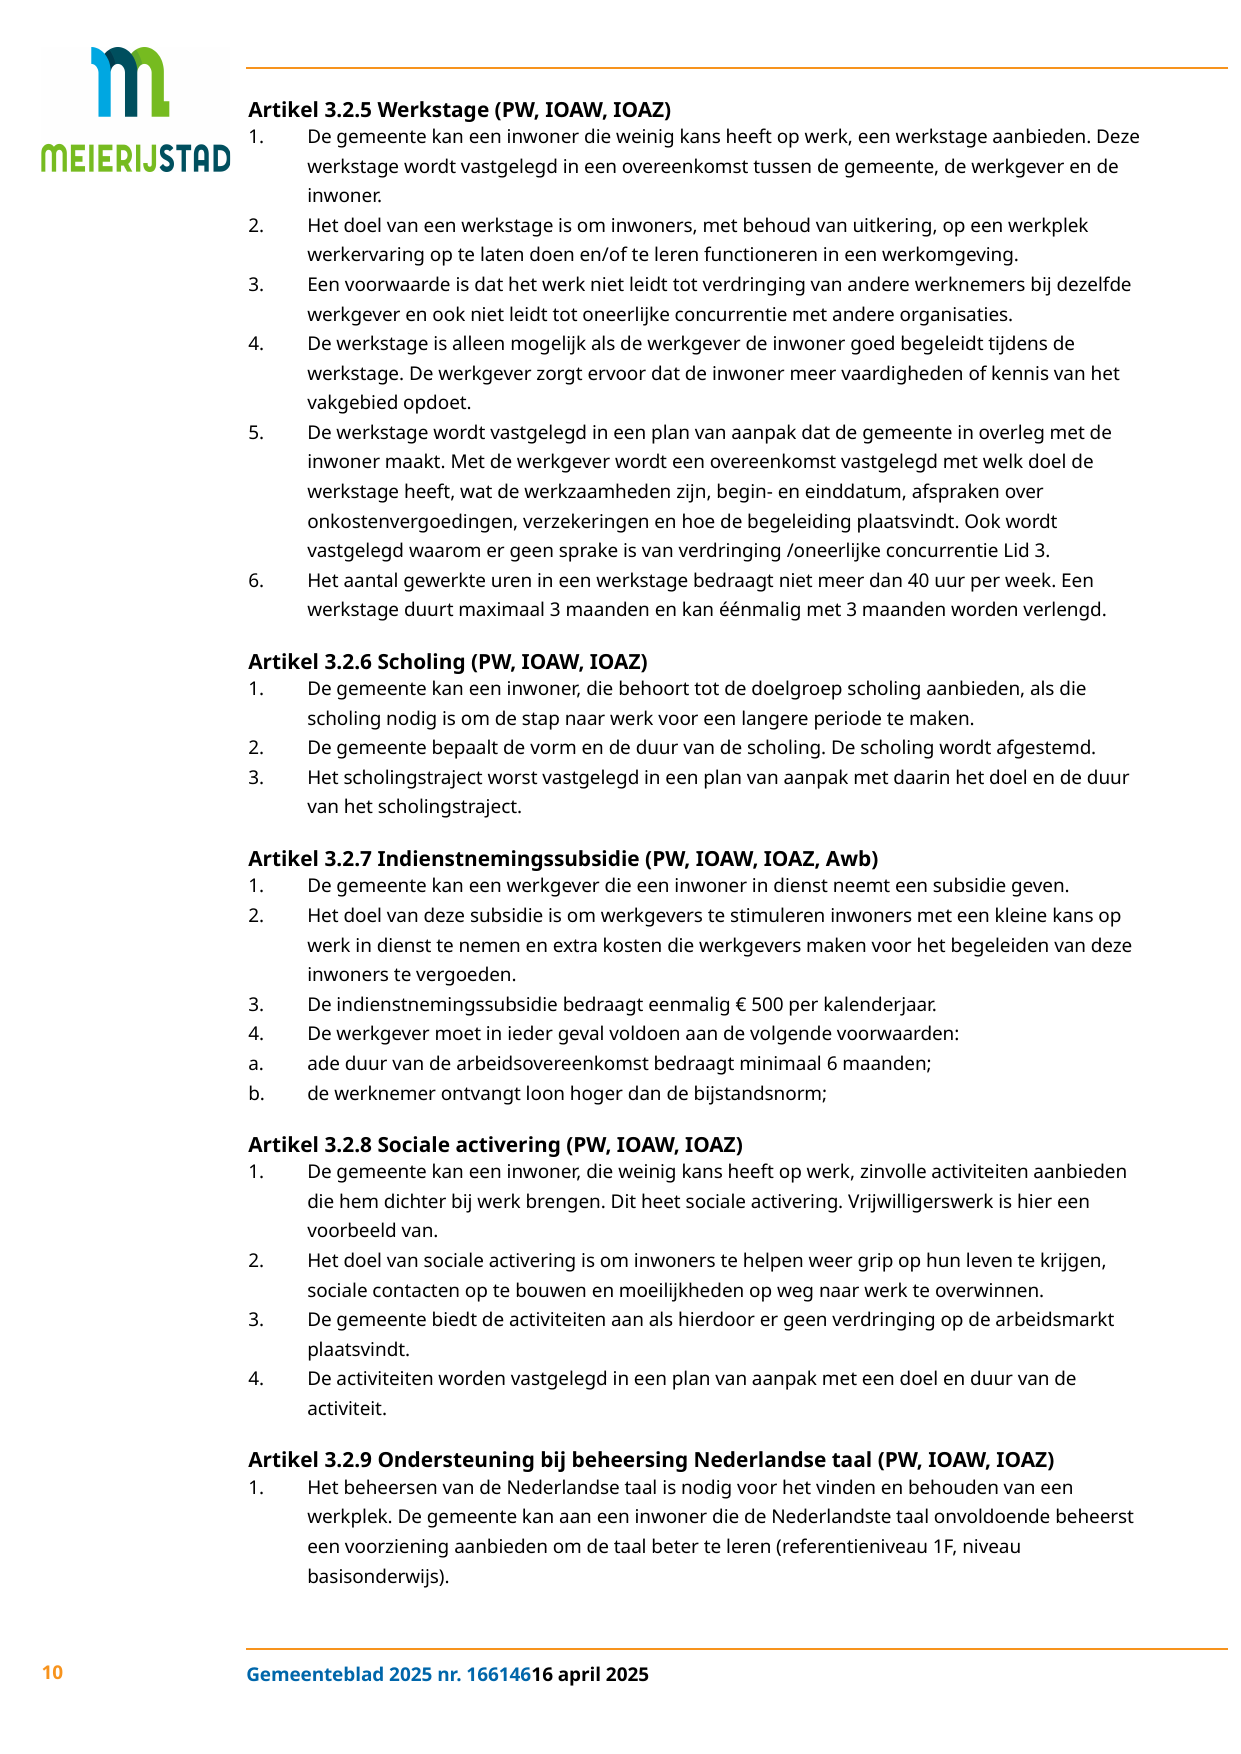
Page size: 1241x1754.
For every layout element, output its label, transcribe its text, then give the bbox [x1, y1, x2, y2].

list De werkstage is alleen mogelijk als de werkgever de inwoner goed begeleidt tijdens de werkstage. De werkgever zorgt ervoor dat de inwoner meer vaardigheden of kennis van het vakgebied opdoet. [248, 330, 1152, 415]
list De gemeente kan een werkgever die een inwoner in dienst neemt een subsidie geven. [248, 873, 1152, 898]
text Artikel 3.2.7 Indienstnemingssubsidie (PW, IOAW, IOAZ, Awb) [248, 844, 1152, 873]
list Het aantal gewerkte uren in een werkstage bedraagt niet meer dan 40 uur per week. Een werkstage duurt maximaal 3 maanden en kan éénmalig met 3 maanden worden verlengd. [248, 567, 1152, 622]
list De werkstage wordt vastgelegd in een plan van aanpak dat de gemeente in overleg met de inwoner maakt. Met de werkgever wordt een overeenkomst vastgelegd met welk doel de werkstage heeft, wat de werkzaamheden zijn, begin- en einddatum, afspraken over onkostenvergoedingen, verzekeringen en hoe de begeleiding plaatsvindt. Ook wordt vastgelegd waarom er geen sprake is van verdringing /oneerlijke concurrentie Lid 3. [248, 419, 1152, 563]
list De indienstnemingssubsidie bedraagt eenmalig € 500 per kalenderjaar. [248, 991, 1152, 1017]
list Het doel van deze subsidie is om werkgevers te stimuleren inwoners met een kleine kans op werk in dienst te nemen en extra kosten die werkgevers maken voor het begeleiden van deze inwoners te vergoeden. [248, 902, 1152, 987]
list De werkgever moet in ieder geval voldoen aan de volgende voorwaarden: [248, 1021, 1152, 1046]
list Het doel van sociale activering is om inwoners te helpen weer grip op hun leven te krijgen, sociale contacten op te bouwen en moeilijkheden op weg naar werk te overwinnen. [248, 1247, 1152, 1303]
list ade duur van de arbeidsovereenkomst bedraagt minimaal 6 maanden; [248, 1050, 1152, 1076]
list Het scholingstraject worst vastgelegd in een plan van aanpak met daarin het doel en de duur van het scholingstraject. [248, 764, 1152, 819]
text Artikel 3.2.5 Werkstage (PW, IOAW, IOAZ) [248, 95, 1152, 123]
picture [41, 47, 231, 172]
list De gemeente bepaalt de vorm en de duur van de scholing. De scholing wordt afgestemd. [248, 734, 1152, 760]
list De gemeente kan een inwoner die weinig kans heeft op werk, een werkstage aanbieden. Deze werkstage wordt vastgelegd in een overeenkomst tussen de gemeente, de werkgever en de inwoner. [248, 123, 1152, 208]
list Het doel van een werkstage is om inwoners, met behoud van uitkering, op een werkplek werkervaring op te laten doen en/of te leren functioneren in een werkomgeving. [248, 212, 1152, 267]
list Het beheersen van de Nederlandse taal is nodig voor het vinden en behouden van een werkplek. De gemeente kan aan een inwoner die de Nederlandste taal onvoldoende beheerst een voorziening aanbieden om de taal beter te leren (referentieniveau 1F, niveau basisonderwijs). [248, 1474, 1152, 1588]
text Artikel 3.2.9 Ondersteuning bij beheersing Nederlandse taal (PW, IOAW, IOAZ) [248, 1446, 1152, 1474]
list De gemeente biedt de activiteiten aan als hierdoor er geen verdringing op de arbeidsmarkt plaatsvindt. [248, 1306, 1152, 1362]
text Artikel 3.2.6 Scholing (PW, IOAW, IOAZ) [248, 647, 1152, 675]
list De gemeente kan een inwoner, die weinig kans heeft op werk, zinvolle activiteiten aanbieden die hem dichter bij werk brengen. Dit heet sociale activering. Vrijwilligerswerk is hier een voorbeeld van. [248, 1158, 1152, 1243]
list De activiteiten worden vastgelegd in een plan van aanpak met een doel en duur van de activiteit. [248, 1366, 1152, 1421]
list De gemeente kan een inwoner, die behoort tot de doelgroep scholing aanbieden, als die scholing nodig is om de stap naar werk voor een langere periode te maken. [248, 675, 1152, 731]
list de werknemer ontvangt loon hoger dan de bijstandsnorm; [248, 1080, 1152, 1105]
list Een voorwaarde is dat het werk niet leidt tot verdringing van andere werknemers bij dezelfde werkgever en ook niet leidt tot oneerlijke concurrentie met andere organisaties. [248, 271, 1152, 326]
text Artikel 3.2.8 Sociale activering (PW, IOAW, IOAZ) [248, 1130, 1152, 1158]
